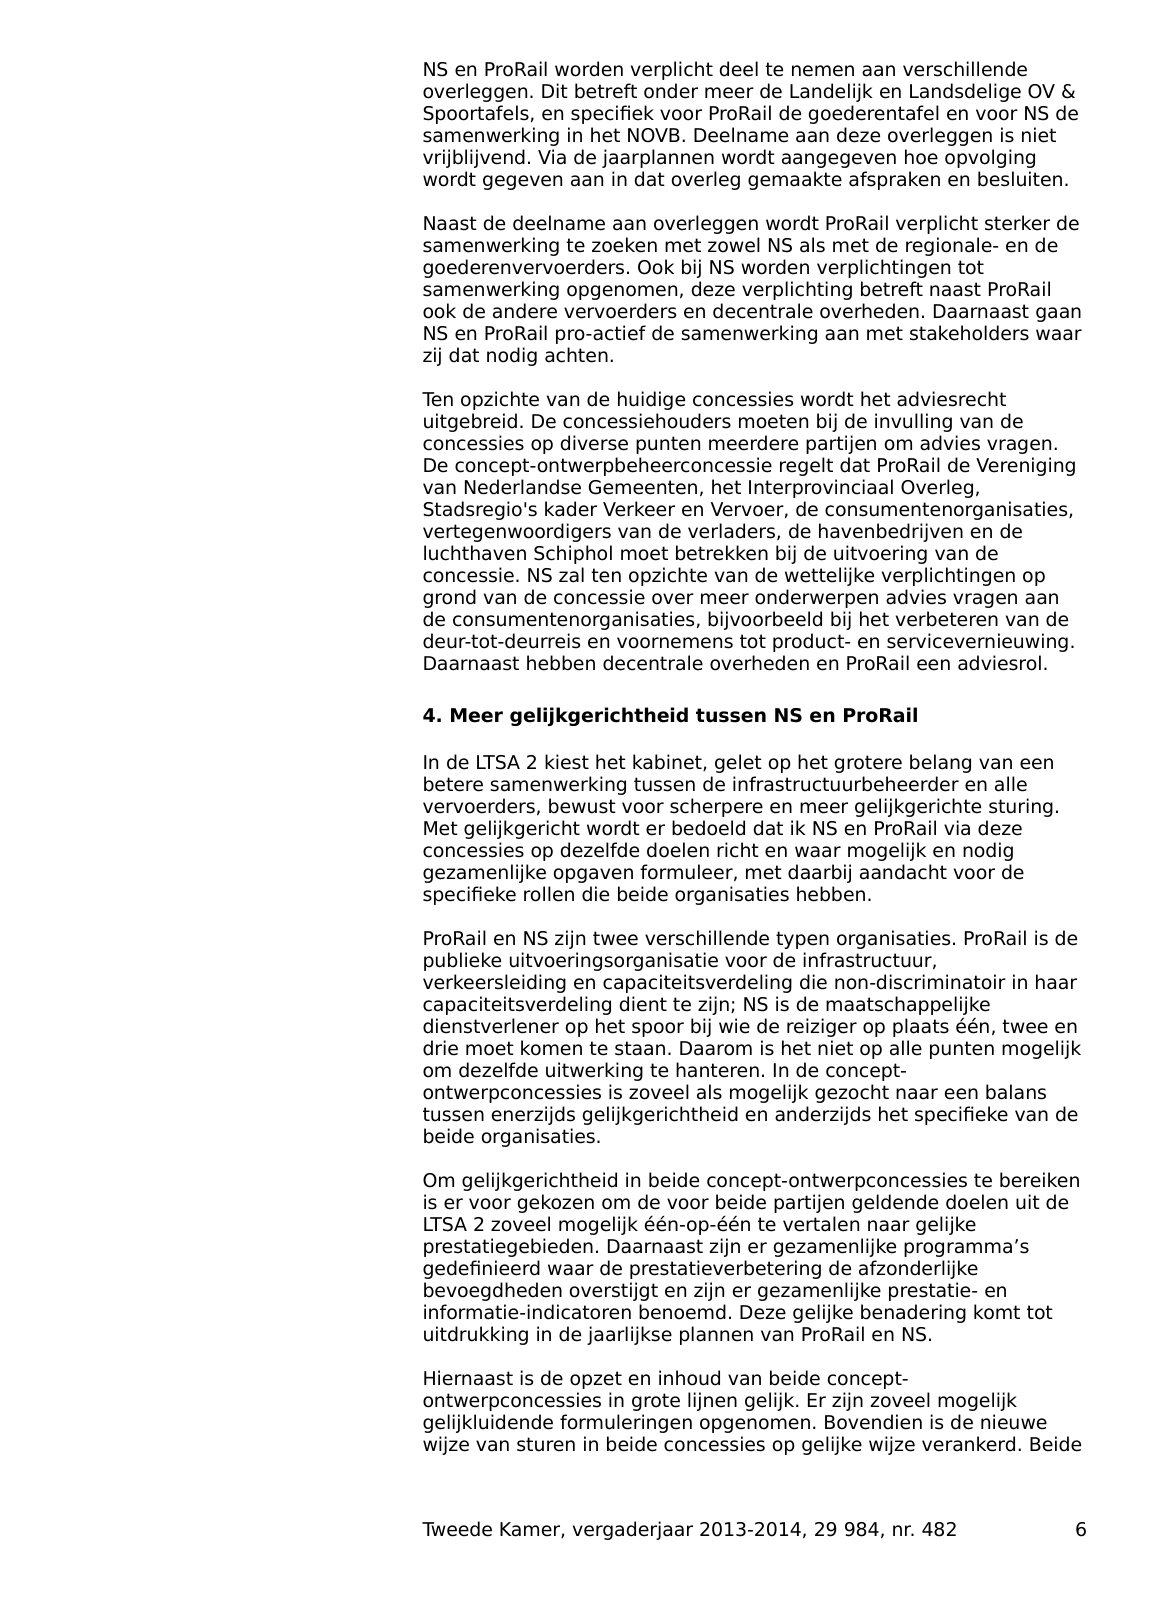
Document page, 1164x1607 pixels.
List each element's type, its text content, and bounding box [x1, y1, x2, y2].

text NS en ProRail worden verplicht deel te nemen aan verschillende overleggen. Dit betreft onder meer de Landelijk en Landsdelige OV & Spoortafels, en specifiek voor ProRail de goederentafel en voor NS de samenwerking in het NOVB. Deelname aan deze overleggen is niet vrijblijvend. Via de jaarplannen wordt aangegeven hoe opvolging wordt gegeven aan in dat overleg gemaakte afspraken en besluiten. [422, 59, 1087, 191]
text In de LTSA 2 kiest het kabinet, gelet op het grotere belang van een betere samenwerking tussen de infrastructuurbeheerder en alle vervoerders, bewust voor scherpere en meer gelijkgerichte sturing. Met gelijkgericht wordt er bedoeld dat ik NS en ProRail via deze concessies op dezelfde doelen richt en waar mogelijk en nodig gezamenlijke opgaven formuleer, met daarbij aandacht voor de specifieke rollen die beide organisaties hebben. [422, 752, 1087, 906]
text Ten opzichte van de huidige concessies wordt het adviesrecht uitgebreid. De concessiehouders moeten bij de invulling van de concessies op diverse punten meerdere partijen om advies vragen. De concept-ontwerpbeheerconcessie regelt dat ProRail de Vereniging van Nederlandse Gemeenten, het Interprovinciaal Overleg, Stadsregio's kader Verkeer en Vervoer, de consumentenorganisaties, vertegenwoordigers van de verladers, de havenbedrijven en de luchthaven Schiphol moet betrekken bij de uitvoering van de concessie. NS zal ten opzichte van de wettelijke verplichtingen op grond van de concessie over meer onderwerpen advies vragen aan de consumentenorganisaties, bijvoorbeeld bij het verbeteren van de deur-tot-deurreis en voornemens tot product- en servicevernieuwing. Daarnaast hebben decentrale overheden en ProRail een adviesrol. [422, 389, 1087, 675]
text Naast de deelname aan overleggen wordt ProRail verplicht sterker de samenwerking te zoeken met zowel NS als met de regionale- en de goederenvervoerders. Ook bij NS worden verplichtingen tot samenwerking opgenomen, deze verplichting betreft naast ProRail ook de andere vervoerders en decentrale overheden. Daarnaast gaan NS en ProRail pro-actief de samenwerking aan met stakeholders waar zij dat nodig achten. [422, 213, 1087, 367]
text ProRail en NS zijn twee verschillende typen organisaties. ProRail is de publieke uitvoeringsorganisatie voor de infrastructuur, verkeersleiding en capaciteitsverdeling die non-discriminatoir in haar capaciteitsverdeling dient te zijn; NS is de maatschappelijke dienstverlener op het spoor bij wie de reiziger op plaats één, twee en drie moet komen te staan. Daarom is het niet op alle punten mogelijk om dezelfde uitwerking te hanteren. In de concept-ontwerpconcessies is zoveel als mogelijk gezocht naar een balans tussen enerzijds gelijkgerichtheid en anderzijds het specifieke van de beide organisaties. [422, 928, 1087, 1148]
text Hiernaast is de opzet en inhoud van beide concept-ontwerpconcessies in grote lijnen gelijk. Er zijn zoveel mogelijk gelijkluidende formuleringen opgenomen. Bovendien is de nieuwe wijze van sturen in beide concessies op gelijke wijze verankerd. Beide [422, 1368, 1087, 1456]
subtitle 4. Meer gelijkgerichtheid tussen NS en ProRail [422, 705, 1087, 727]
text Om gelijkgerichtheid in beide concept-ontwerpconcessies te bereiken is er voor gekozen om de voor beide partijen geldende doelen uit de LTSA 2 zoveel mogelijk één-op-één te vertalen naar gelijke prestatiegebieden. Daarnaast zijn er gezamenlijke programma’s gedefinieerd waar de prestatieverbetering de afzonderlijke bevoegdheden overstijgt en zijn er gezamenlijke prestatie- en informatie-indicatoren benoemd. Deze gelijke benadering komt tot uitdrukking in de jaarlijkse plannen van ProRail en NS. [422, 1170, 1087, 1346]
